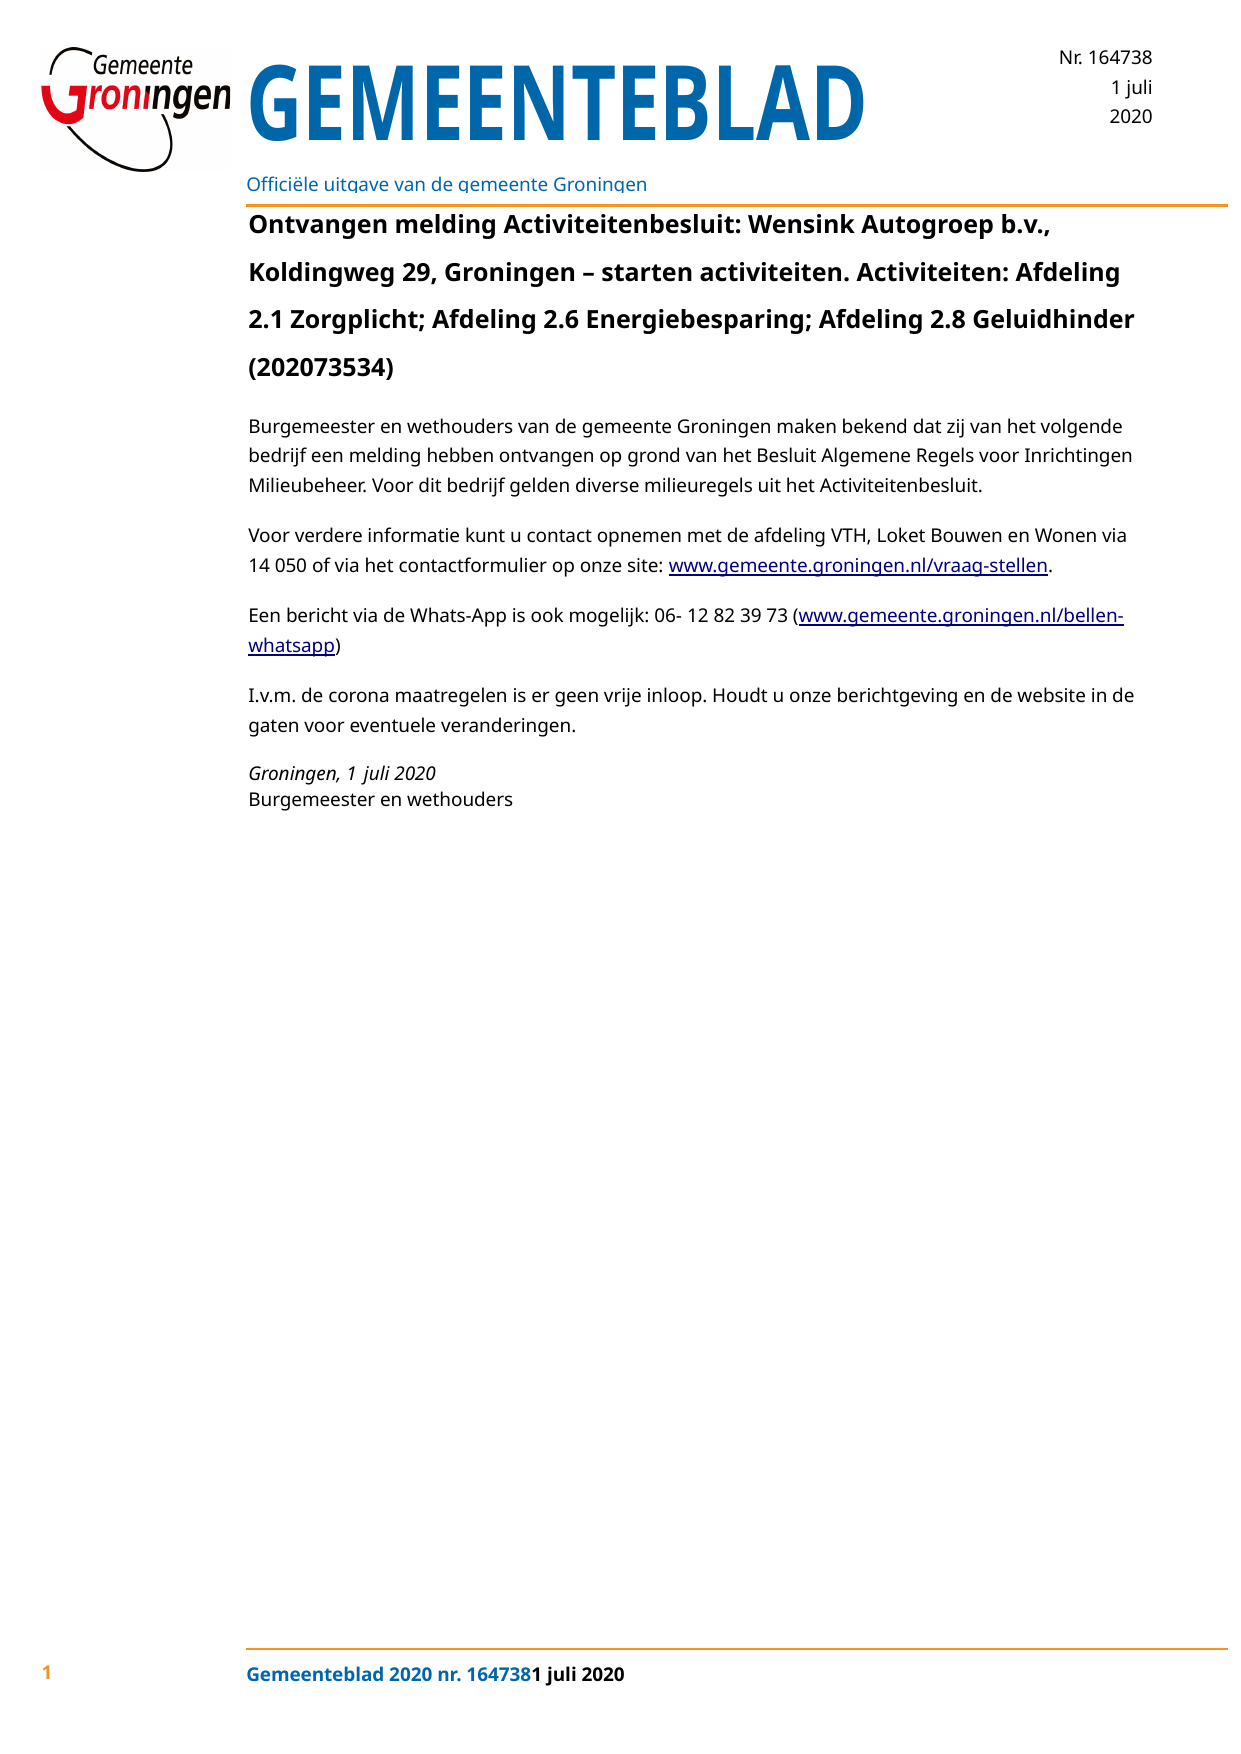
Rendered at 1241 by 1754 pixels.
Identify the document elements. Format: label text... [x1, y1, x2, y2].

text Groningen, 1 juli 2020 [248, 760, 1152, 786]
text Voor verdere informatie kunt u contact opnemen met de afdeling VTH, Loket Bouwen en Wonen via 14 050 of via het contactformulier op onze site: www.gemeente.groningen.nl/vraag-stellen. [248, 523, 1152, 578]
text Een bericht via de Whats-App is ook mogelijk: 06- 12 82 39 73 (www.gemeente.groningen.nl/bellen-whatsapp) [248, 603, 1152, 658]
text I.v.m. de corona maatregelen is er geen vrije inloop. Houdt u onze berichtgeving en de website in de gaten voor eventuele veranderingen. [248, 683, 1152, 738]
text Burgemeester en wethouders van de gemeente Groningen maken bekend dat zij van het volgende bedrijf een melding hebben ontvangen op grond van het Besluit Algemene Regels voor Inrichtingen Milieubeheer. Voor dit bedrijf gelden diverse milieuregels uit het Activiteitenbesluit. [248, 413, 1152, 498]
picture [41, 47, 231, 172]
text Burgemeester en wethouders [248, 786, 1152, 812]
text Ontvangen melding Activiteitenbesluit: Wensink Autogroep b.v., Koldingweg 29, Groningen – starten activiteiten. Activiteiten: Afdeling 2.1 Zorgplicht; Afdeling 2.6 Energiebesparing; Afdeling 2.8 Geluidhinder (202073534) [248, 207, 1152, 384]
